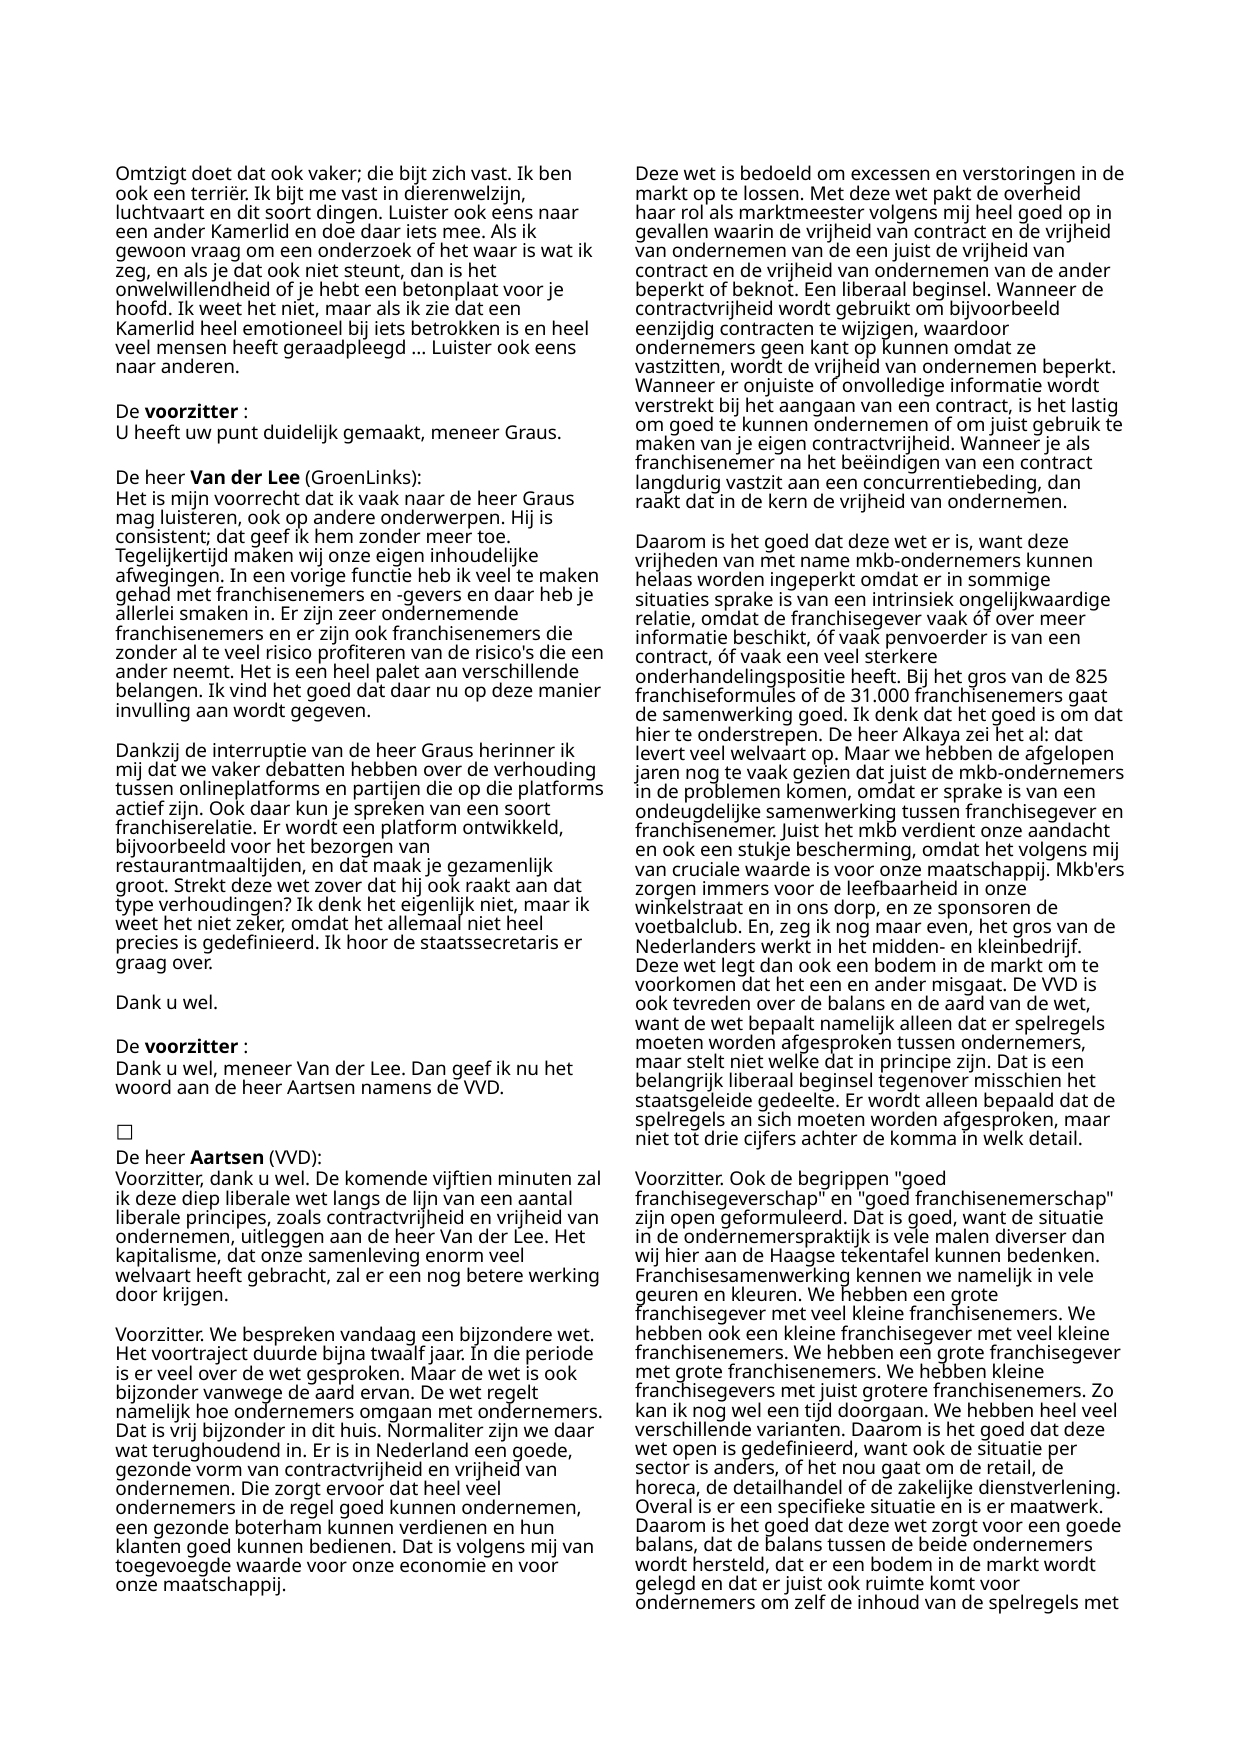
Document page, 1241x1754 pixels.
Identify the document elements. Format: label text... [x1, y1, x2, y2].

text Daarom is het goed dat deze wet er is, want deze vrijheden van met name mkb-ondernemers kunnen helaas worden ingeperkt omdat er in sommige situaties sprake is van een intrinsiek ongelijkwaardige relatie, omdat de franchisegever vaak óf over meer informatie beschikt, óf vaak penvoerder is van een contract, óf vaak een veel sterkere onderhandelingspositie heeft. Bij het gros van de 825 franchiseformules of de 31.000 franchisenemers gaat de samenwerking goed. Ik denk dat het goed is om dat hier te onderstrepen. De heer Alkaya zei het al: dat levert veel welvaart op. Maar we hebben de afgelopen jaren nog te vaak gezien dat juist de mkb-ondernemers in de problemen komen, omdat er sprake is van een ondeugdelijke samenwerking tussen franchisegever en franchisenemer. Juist het mkb verdient onze aandacht en ook een stukje bescherming, omdat het volgens mij van cruciale waarde is voor onze maatschappij. Mkb'ers zorgen immers voor de leefbaarheid in onze winkelstraat en in ons dorp, en ze sponsoren de voetbalclub. En, zeg ik nog maar even, het gros van de Nederlanders werkt in het midden- en kleinbedrijf. Deze wet legt dan ook een bodem in de markt om te voorkomen dat het een en ander misgaat. De VVD is ook tevreden over de balans en de aard van de wet, want de wet bepaalt namelijk alleen dat er spelregels moeten worden afgesproken tussen ondernemers, maar stelt niet welke dat in principe zijn. Dat is een belangrijk liberaal beginsel tegenover misschien het staatsgeleide gedeelte. Er wordt alleen bepaald dat de spelregels an sich moeten worden afgesproken, maar niet tot drie cijfers achter de komma in welk detail. [635, 533, 1125, 1149]
text Voorzitter. We bespreken vandaag een bijzondere wet. Het voortraject duurde bijna twaalf jaar. In die periode is er veel over de wet gesproken. Maar de wet is ook bijzonder vanwege de aard ervan. De wet regelt namelijk hoe ondernemers omgaan met ondernemers. Dat is vrij bijzonder in dit huis. Normaliter zijn we daar wat terughoudend in. Er is in Nederland een goede, gezonde vorm van contractvrijheid en vrijheid van ondernemen. Die zorgt ervoor dat heel veel ondernemers in de regel goed kunnen ondernemen, een gezonde boterham kunnen verdienen en hun klanten goed kunnen bedienen. Dat is volgens mij van toegevoegde waarde voor onze economie en voor onze maatschappij. [115, 1326, 605, 1596]
text Het is mijn voorrecht dat ik vaak naar de heer Graus mag luisteren, ook op andere onderwerpen. Hij is consistent; dat geef ik hem zonder meer toe. Tegelijkertijd maken wij onze eigen inhoudelijke afwegingen. In een vorige functie heb ik veel te maken gehad met franchisenemers en -gevers en daar heb je allerlei smaken in. Er zijn zeer ondernemende franchisenemers en er zijn ook franchisenemers die zonder al te veel risico profiteren van de risico's die een ander neemt. Het is een heel palet aan verschillende belangen. Ik vind het goed dat daar nu op deze manier invulling aan wordt gegeven. [115, 490, 605, 721]
text Deze wet is bedoeld om excessen en verstoringen in de markt op te lossen. Met deze wet pakt de overheid haar rol als marktmeester volgens mij heel goed op in gevallen waarin de vrijheid van contract en de vrijheid van ondernemen van de een juist de vrijheid van contract en de vrijheid van ondernemen van de ander beperkt of beknot. Een liberaal beginsel. Wanneer de contractvrijheid wordt gebruikt om bijvoorbeeld eenzijdig contracten te wijzigen, waardoor ondernemers geen kant op kunnen omdat ze vastzitten, wordt de vrijheid van ondernemen beperkt. Wanneer er onjuiste of onvolledige informatie wordt verstrekt bij het aangaan van een contract, is het lastig om goed te kunnen ondernemen of om juist gebruik te maken van je eigen contractvrijheid. Wanneer je als franchisenemer na het beëindigen van een contract langdurig vastzit aan een concurrentiebeding, dan raakt dat in de kern de vrijheid van ondernemen. [635, 165, 1125, 512]
text De voorzitter : [115, 1034, 605, 1059]
text Omtzigt doet dat ook vaker; die bijt zich vast. Ik ben ook een terriër. Ik bijt me vast in dierenwelzijn, luchtvaart en dit soort dingen. Luister ook eens naar een ander Kamerlid en doe daar iets mee. Als ik gewoon vraag om een onderzoek of het waar is wat ik zeg, en als je dat ook niet steunt, dan is het onwelwillendheid of je hebt een betonplaat voor je hoofd. Ik weet het niet, maar als ik zie dat een Kamerlid heel emotioneel bij iets betrokken is en heel veel mensen heeft geraadpleegd ... Luister ook eens naar anderen. [115, 165, 605, 377]
text De voorzitter : [115, 398, 605, 424]
text Dank u wel. [115, 994, 605, 1013]
text Dank u wel, meneer Van der Lee. Dan geef ik nu het woord aan de heer Aartsen namens de VVD. [115, 1059, 605, 1098]
text U heeft uw punt duidelijk gemaakt, meneer Graus. [115, 424, 605, 443]
text De heer Van der Lee (GroenLinks): [115, 464, 605, 490]
text Voorzitter. Ook de begrippen "goed franchisegeverschap" en "goed franchisenemerschap" zijn open geformuleerd. Dat is goed, want de situatie in de ondernemerspraktijk is vele malen diverser dan wij hier aan de Haagse tekentafel kunnen bedenken. Franchisesamenwerking kennen we namelijk in vele geuren en kleuren. We hebben een grote franchisegever met veel kleine franchisenemers. We hebben ook een kleine franchisegever met veel kleine franchisenemers. We hebben een grote franchisegever met grote franchisenemers. We hebben kleine franchisegevers met juist grotere franchisenemers. Zo kan ik nog wel een tijd doorgaan. We hebben heel veel verschillende varianten. Daarom is het goed dat deze wet open is gedefinieerd, want ook de situatie per sector is anders, of het nou gaat om de retail, de horeca, de detailhandel of de zakelijke dienstverlening. Overal is er een specifieke situatie en is er maatwerk. Daarom is het goed dat deze wet zorgt voor een goede balans, dat de balans tussen de beide ondernemers wordt hersteld, dat er een bodem in de markt wordt gelegd en dat er juist ook ruimte komt voor ondernemers om zelf de inhoud van de spelregels met [635, 1170, 1125, 1613]
text De heer Aartsen (VVD): [115, 1144, 605, 1170]
text Voorzitter, dank u wel. De komende vijftien minuten zal ik deze diep liberale wet langs de lijn van een aantal liberale principes, zoals contractvrijheid en vrijheid van ondernemen, uitleggen aan de heer Van der Lee. Het kapitalisme, dat onze samenleving enorm veel welvaart heeft gebracht, zal er een nog betere werking door krijgen. [115, 1170, 605, 1305]
text Dankzij de interruptie van de heer Graus herinner ik mij dat we vaker debatten hebben over de verhouding tussen onlineplatforms en partijen die op die platforms actief zijn. Ook daar kun je spreken van een soort franchiserelatie. Er wordt een platform ontwikkeld, bijvoorbeeld voor het bezorgen van restaurantmaaltijden, en dat maak je gezamenlijk groot. Strekt deze wet zover dat hij ook raakt aan dat type verhoudingen? Ik denk het eigenlijk niet, maar ik weet het niet zeker, omdat het allemaal niet heel precies is gedefinieerd. Ik hoor de staatssecretaris er graag over. [115, 742, 605, 973]
text ⬜ [115, 1119, 605, 1144]
